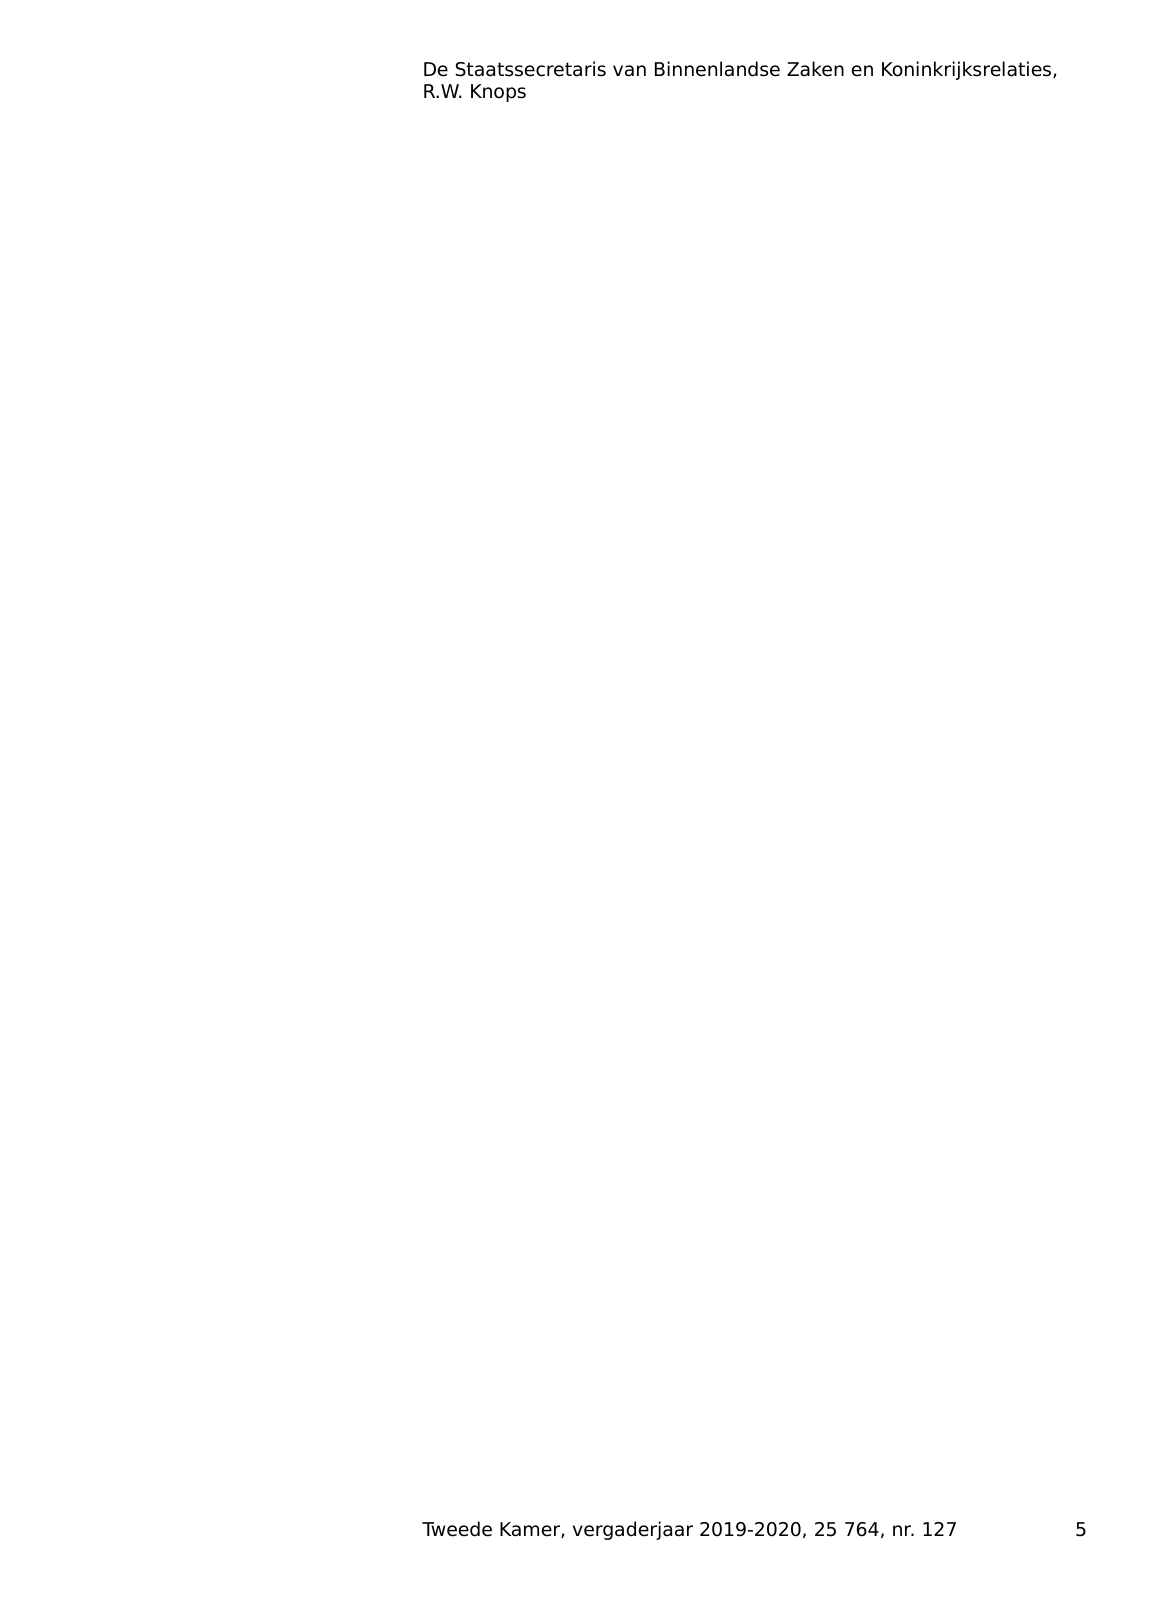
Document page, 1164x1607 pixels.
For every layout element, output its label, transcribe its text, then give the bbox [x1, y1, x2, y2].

text De Staatssecretaris van Binnenlandse Zaken en Koninkrijksrelaties, R.W. Knops [422, 59, 1087, 103]
